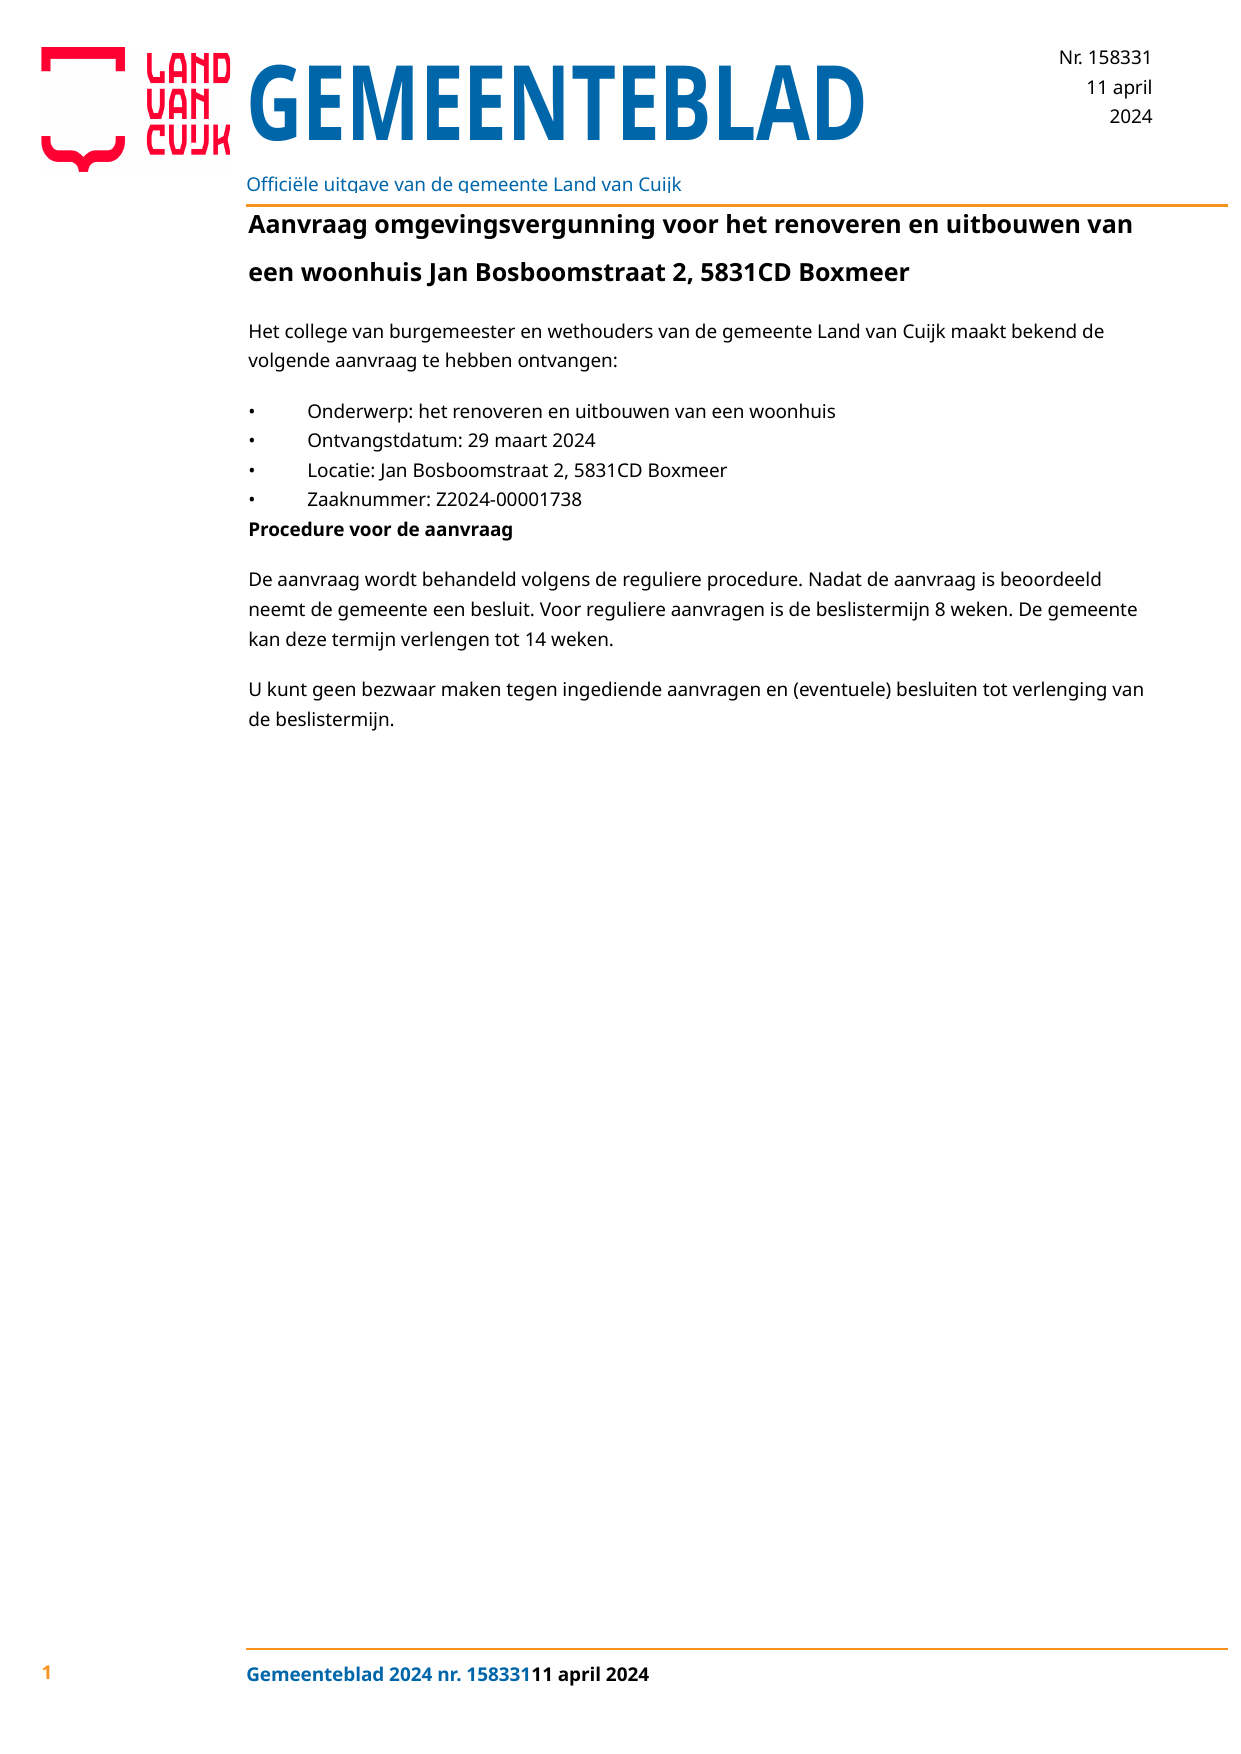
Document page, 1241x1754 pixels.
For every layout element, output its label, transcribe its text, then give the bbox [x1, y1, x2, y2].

text Procedure voor de aanvraag [248, 516, 1152, 542]
list Locatie: Jan Bosboomstraat 2, 5831CD Boxmeer [248, 457, 1152, 483]
list Ontvangstdatum: 29 maart 2024 [248, 427, 1152, 453]
text Het college van burgemeester en wethouders van de gemeente Land van Cuijk maakt bekend de volgende aanvraag te hebben ontvangen: [248, 318, 1152, 373]
text U kunt geen bezwaar maken tegen ingediende aanvragen en (eventuele) besluiten tot verlenging van de beslistermijn. [248, 676, 1152, 732]
text De aanvraag wordt behandeld volgens de reguliere procedure. Nadat de aanvraag is beoordeeld neemt de gemeente een besluit. Voor reguliere aanvragen is de beslistermijn 8 weken. De gemeente kan deze termijn verlengen tot 14 weken. [248, 567, 1152, 652]
list Zaaknummer: Z2024-00001738 [248, 487, 1152, 512]
picture [41, 47, 231, 172]
list Onderwerp: het renoveren en uitbouwen van een woonhuis [248, 398, 1152, 424]
text Aanvraag omgevingsvergunning voor het renoveren en uitbouwen van een woonhuis Jan Bosboomstraat 2, 5831CD Boxmeer [248, 207, 1152, 288]
